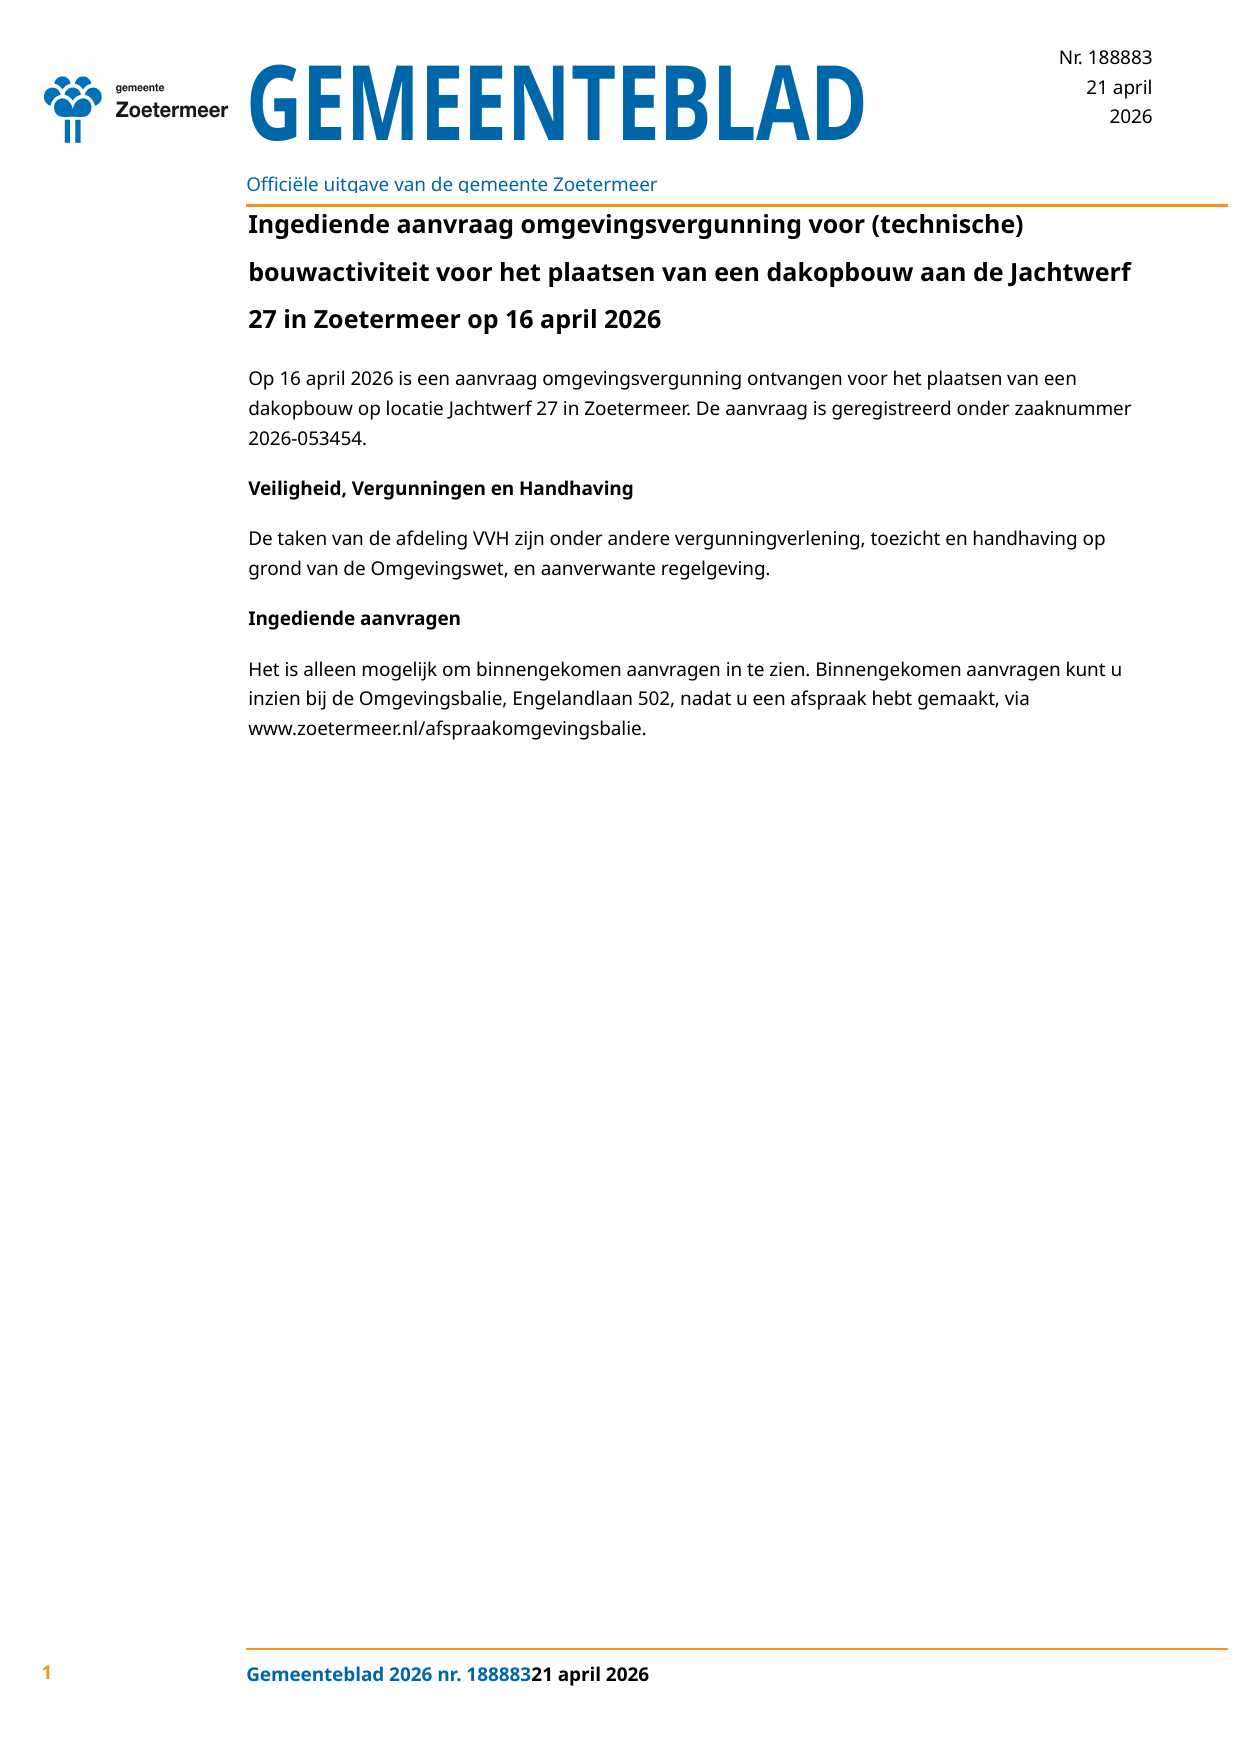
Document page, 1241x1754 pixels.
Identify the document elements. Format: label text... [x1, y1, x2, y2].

picture [41, 47, 231, 172]
text Het is alleen mogelijk om binnengekomen aanvragen in te zien. Binnengekomen aanvragen kunt u inzien bij de Omgevingsbalie, Engelandlaan 502, nadat u een afspraak hebt gemaakt, via www.zoetermeer.nl/afspraakomgevingsbalie. [248, 656, 1152, 741]
text Ingediende aanvragen [248, 606, 1152, 631]
text De taken van de afdeling VVH zijn onder andere vergunningverlening, toezicht en handhaving op grond van de Omgevingswet, en aanverwante regelgeving. [248, 526, 1152, 581]
text Veiligheid, Vergunningen en Handhaving [248, 475, 1152, 501]
text Op 16 april 2026 is een aanvraag omgevingsvergunning ontvangen voor het plaatsen van een dakopbouw op locatie Jachtwerf 27 in Zoetermeer. De aanvraag is geregistreerd onder zaaknummer 2026-053454. [248, 366, 1152, 450]
text Ingediende aanvraag omgevingsvergunning voor (technische) bouwactiviteit voor het plaatsen van een dakopbouw aan de Jachtwerf 27 in Zoetermeer op 16 april 2026 [248, 207, 1152, 336]
